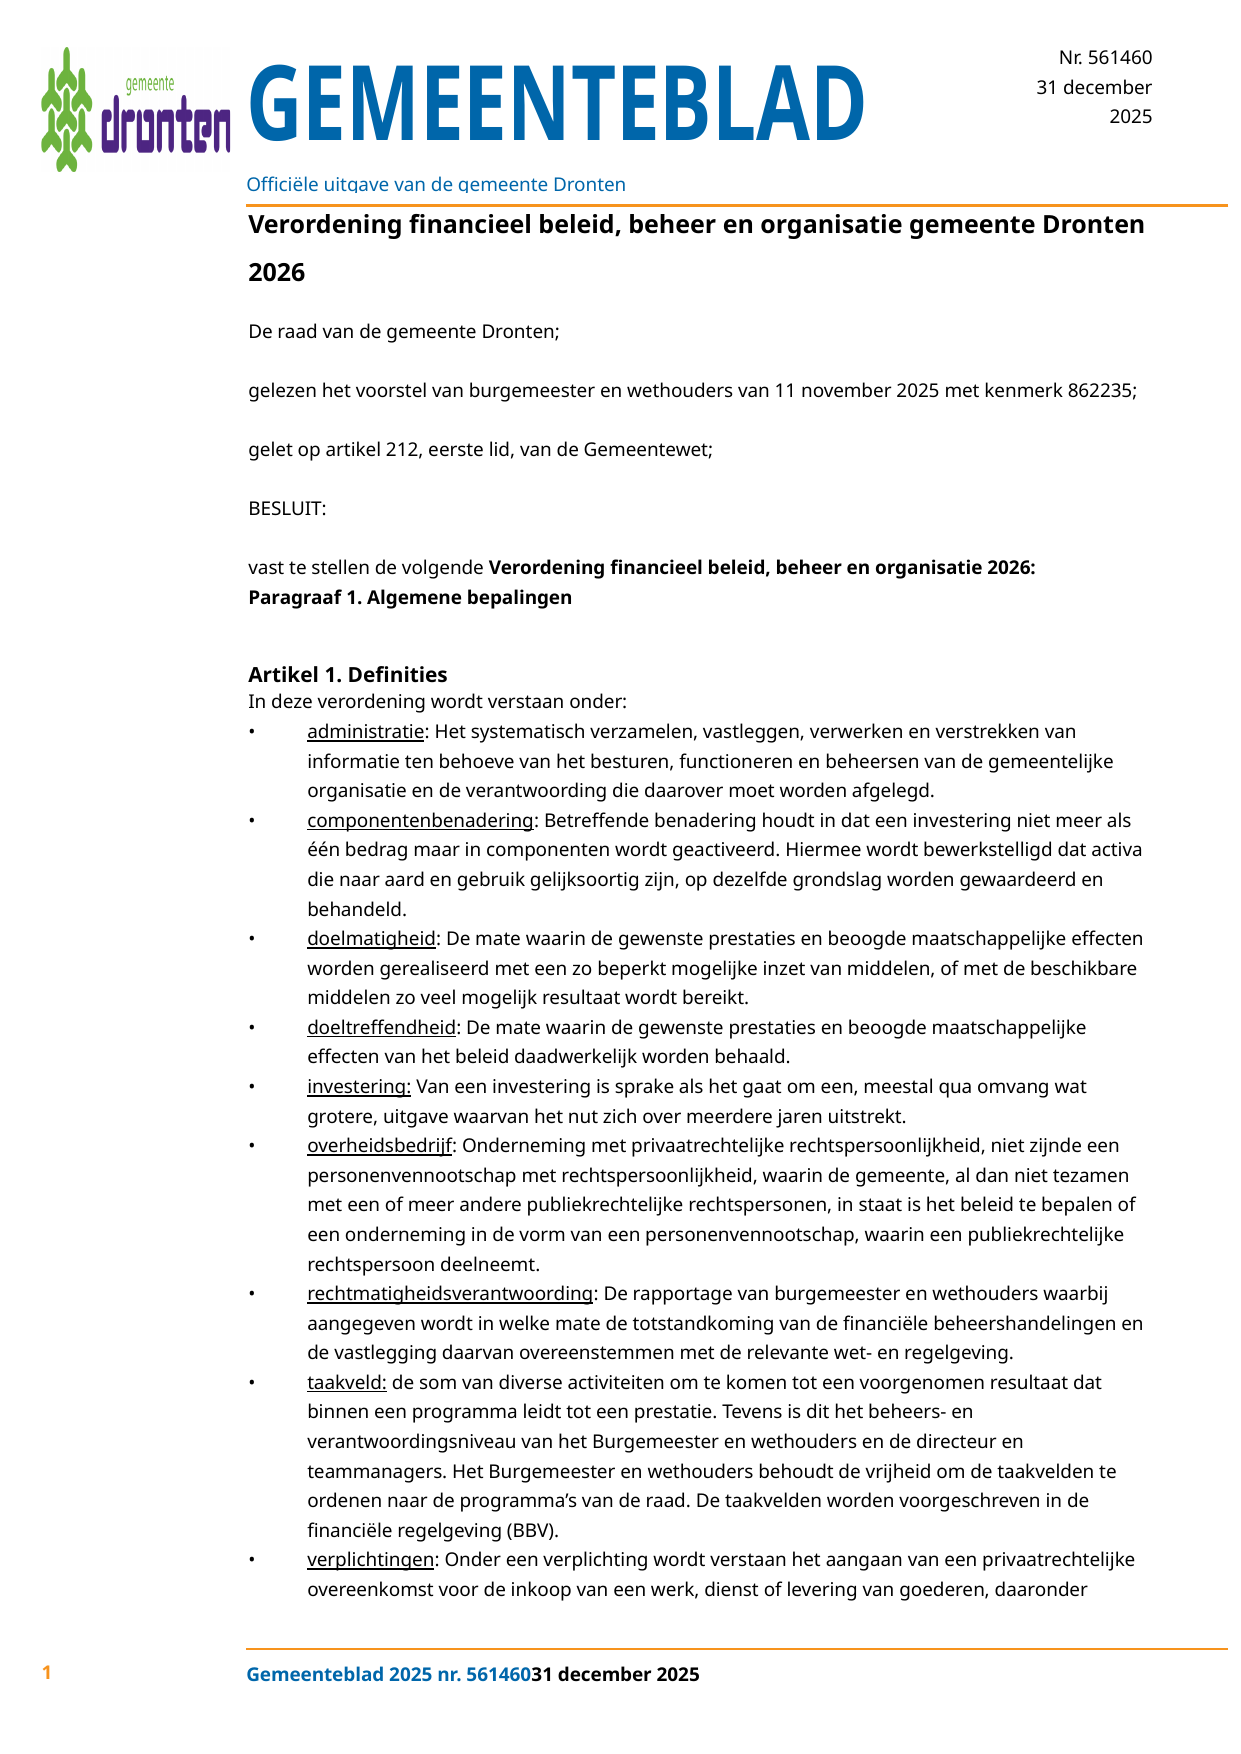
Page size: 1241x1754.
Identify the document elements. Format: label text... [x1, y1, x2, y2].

list doelmatigheid: De mate waarin de gewenste prestaties en beoogde maatschappelijke effecten worden gerealiseerd met een zo beperkt mogelijke inzet van middelen, of met de beschikbare middelen zo veel mogelijk resultaat wordt bereikt. [248, 925, 1152, 1010]
text BESLUIT: [248, 495, 1152, 521]
list componentenbenadering: Betreffende benadering houdt in dat een investering niet meer als één bedrag maar in componenten wordt geactiveerd. Hiermee wordt bewerkstelligd dat activa die naar aard en gebruik gelijksoortig zijn, op dezelfde grondslag worden gewaardeerd en behandeld. [248, 807, 1152, 922]
list rechtmatigheidsverantwoording: De rapportage van burgemeester en wethouders waarbij aangegeven wordt in welke mate de totstandkoming van de financiële beheershandelingen en de vastlegging daarvan overeenstemmen met de relevante wet- en regelgeving. [248, 1280, 1152, 1365]
text gelezen het voorstel van burgemeester en wethouders van 11 november 2025 met kenmerk 862235; [248, 377, 1152, 403]
list taakveld: de som van diverse activiteiten om te komen tot een voorgenomen resultaat dat binnen een programma leidt tot een prestatie. Tevens is dit het beheers- en verantwoordingsniveau van het Burgemeester en wethouders en de directeur en teammanagers. Het Burgemeester en wethouders behoudt de vrijheid om de taakvelden te ordenen naar de programma’s van de raad. De taakvelden worden voorgeschreven in de financiële regelgeving (BBV). [248, 1369, 1152, 1543]
text In deze verordening wordt verstaan onder: [248, 689, 1152, 714]
picture [41, 47, 231, 172]
text gelet op artikel 212, eerste lid, van de Gemeentewet; [248, 436, 1152, 462]
list verplichtingen: Onder een verplichting wordt verstaan het aangaan van een privaatrechtelijke overeenkomst voor de inkoop van een werk, dienst of levering van goederen, daaronder [248, 1547, 1152, 1602]
list overheidsbedrijf: Onderneming met privaatrechtelijke rechtspersoonlijkheid, niet zijnde een personenvennootschap met rechtspersoonlijkheid, waarin de gemeente, al dan niet tezamen met een of meer andere publiekrechtelijke rechtspersonen, in staat is het beleid te bepalen of een onderneming in de vorm van een personenvennootschap, waarin een publiekrechtelijke rechtspersoon deelneemt. [248, 1132, 1152, 1277]
text Paragraaf 1. Algemene bepalingen [248, 584, 1152, 610]
list administratie: Het systematisch verzamelen, vastleggen, verwerken en verstrekken van informatie ten behoeve van het besturen, functioneren en beheersen van de gemeentelijke organisatie en de verantwoording die daarover moet worden afgelegd. [248, 718, 1152, 803]
text vast te stellen de volgende Verordening financieel beleid, beheer en organisatie 2026: [248, 554, 1152, 580]
list investering: Van een investering is sprake als het gaat om een, meestal qua omvang wat grotere, uitgave waarvan het nut zich over meerdere jaren uitstrekt. [248, 1073, 1152, 1129]
text De raad van de gemeente Dronten; [248, 318, 1152, 344]
list doeltreffendheid: De mate waarin de gewenste prestaties en beoogde maatschappelijke effecten van het beleid daadwerkelijk worden behaald. [248, 1014, 1152, 1069]
text Artikel 1. Definities [248, 660, 1152, 689]
text Verordening financieel beleid, beheer en organisatie gemeente Dronten 2026 [248, 207, 1152, 288]
